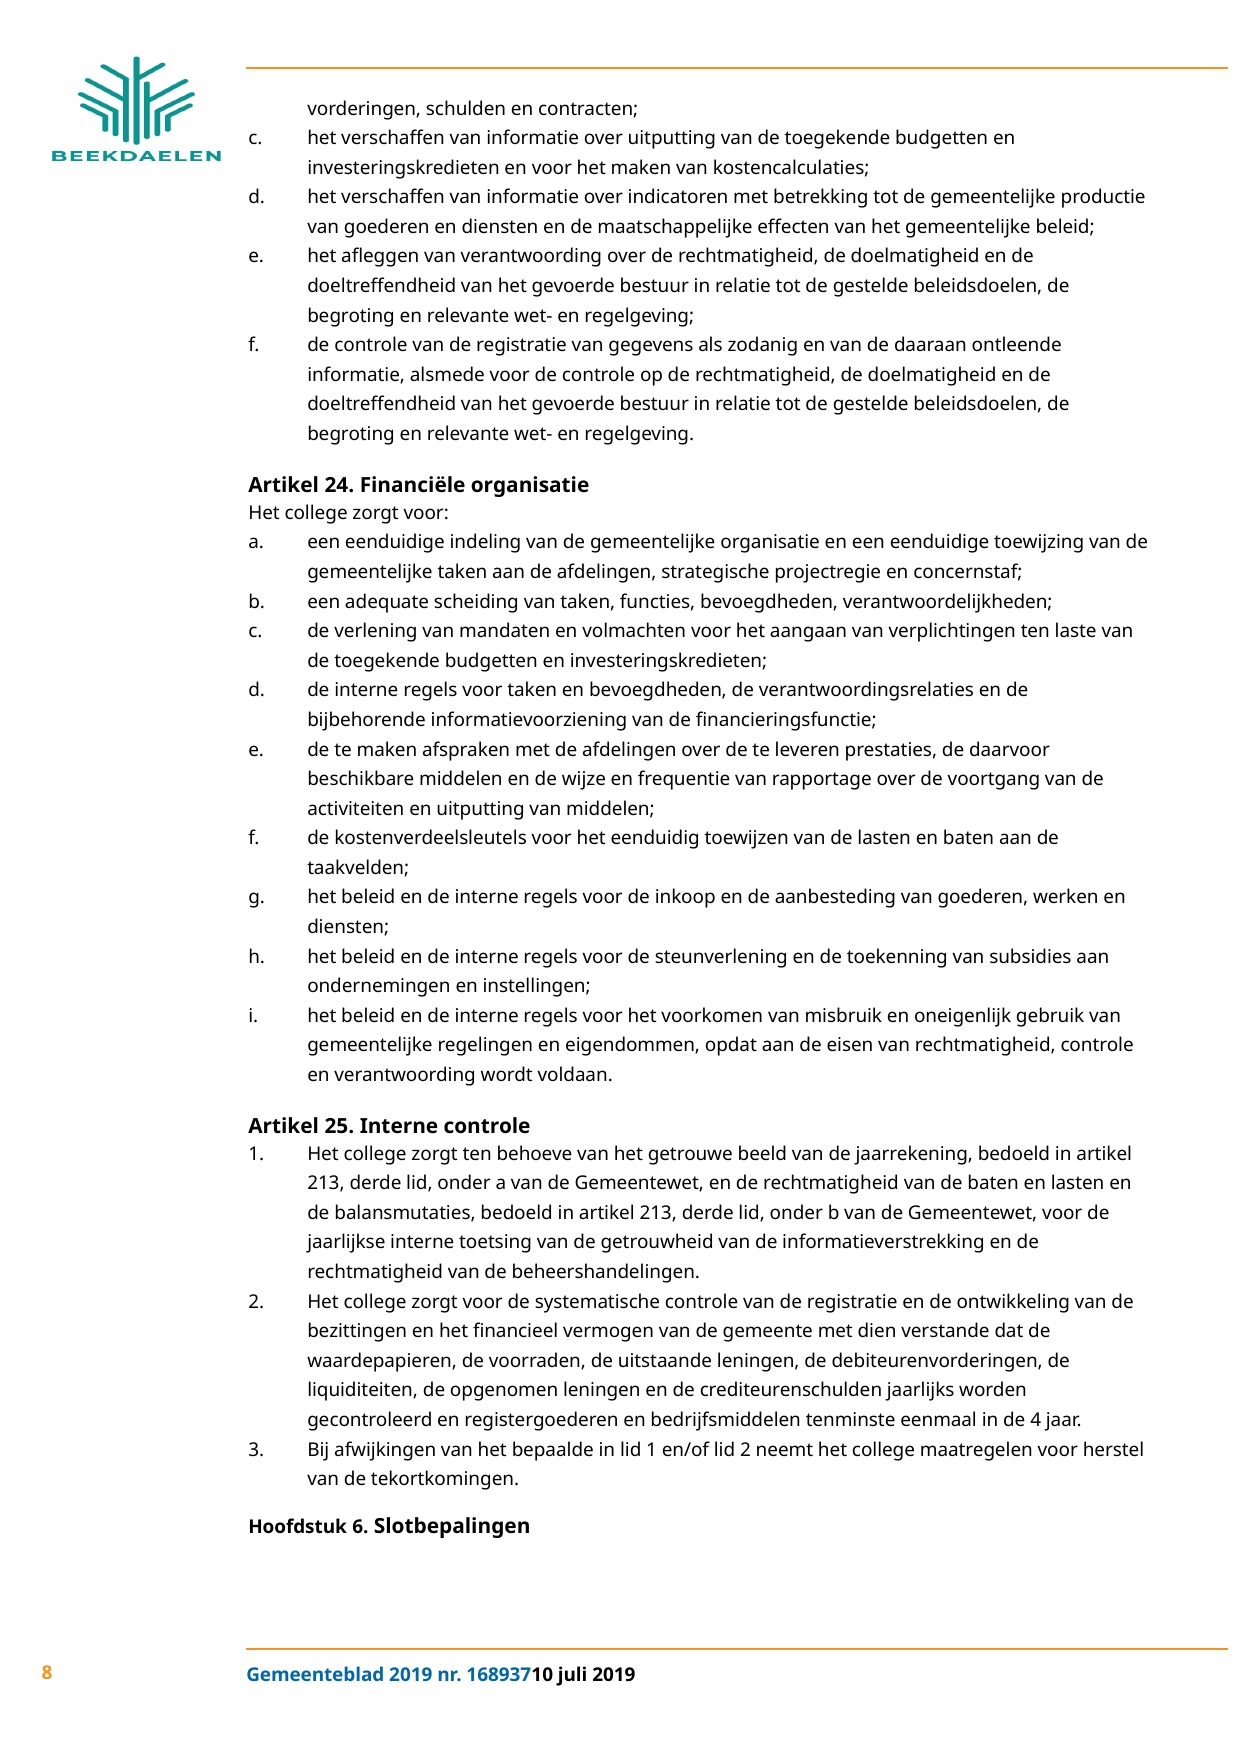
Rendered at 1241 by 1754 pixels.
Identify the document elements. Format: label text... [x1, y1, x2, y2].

list het beleid en de interne regels voor het voorkomen van misbruik en oneigenlijk gebruik van gemeentelijke regelingen en eigendommen, opdat aan de eisen van rechtmatigheid, controle en verantwoording wordt voldaan. [248, 1002, 1152, 1087]
text Artikel 25. Interne controle [248, 1112, 1152, 1140]
text Het college zorgt voor: [248, 499, 1152, 525]
list het beleid en de interne regels voor de steunverlening en de toekenning van subsidies aan ondernemingen en instellingen; [248, 943, 1152, 998]
text Hoofdstuk 6. Slotbepalingen [248, 1511, 1152, 1539]
list een eenduidige indeling van de gemeentelijke organisatie en een eenduidige toewijzing van de gemeentelijke taken aan de afdelingen, strategische projectregie en concernstaf; [248, 529, 1152, 584]
list de controle van de registratie van gegevens als zodanig en van de daaraan ontleende informatie, alsmede voor de controle op de rechtmatigheid, de doelmatigheid en de doeltreffendheid van het gevoerde bestuur in relatie tot de gestelde beleidsdoelen, de begroting en relevante wet- en regelgeving. [248, 331, 1152, 446]
list het verschaffen van informatie over indicatoren met betrekking tot de gemeentelijke productie van goederen en diensten en de maatschappelijke effecten van het gemeentelijke beleid; [248, 183, 1152, 239]
list de kostenverdeelsleutels voor het eenduidig toewijzen van de lasten en baten aan de taakvelden; [248, 824, 1152, 880]
picture [41, 47, 231, 172]
list Het college zorgt voor de systematische controle van de registratie en de ontwikkeling van de bezittingen en het financieel vermogen van de gemeente met dien verstande dat de waardepapieren, de voorraden, de uitstaande leningen, de debiteurenvorderingen, de liquiditeiten, de opgenomen leningen en de crediteurenschulden jaarlijks worden gecontroleerd en registergoederen en bedrijfsmiddelen tenminste eenmaal in de 4 jaar. [248, 1288, 1152, 1432]
list Het college zorgt ten behoeve van het getrouwe beeld van de jaarrekening, bedoeld in artikel 213, derde lid, onder a van de Gemeentewet, en de rechtmatigheid van de baten en lasten en de balansmutaties, bedoeld in artikel 213, derde lid, onder b van de Gemeentewet, voor de jaarlijkse interne toetsing van de getrouwheid van de informatieverstrekking en de rechtmatigheid van de beheershandelingen. [248, 1140, 1152, 1284]
list Bij afwijkingen van het bepaalde in lid 1 en/of lid 2 neemt het college maatregelen voor herstel van de tekortkomingen. [248, 1436, 1152, 1491]
list een adequate scheiding van taken, functies, bevoegdheden, verantwoordelijkheden; [248, 588, 1152, 613]
list de verlening van mandaten en volmachten voor het aangaan van verplichtingen ten laste van de toegekende budgetten en investeringskredieten; [248, 617, 1152, 673]
list het beleid en de interne regels voor de inkoop en de aanbesteding van goederen, werken en diensten; [248, 884, 1152, 939]
text Artikel 24. Financiële organisatie [248, 471, 1152, 499]
list vorderingen, schulden en contracten; [248, 95, 1152, 121]
list de te maken afspraken met de afdelingen over de te leveren prestaties, de daarvoor beschikbare middelen en de wijze en frequentie van rapportage over de voortgang van de activiteiten en uitputting van middelen; [248, 736, 1152, 821]
list het verschaffen van informatie over uitputting van de toegekende budgetten en investeringskredieten en voor het maken van kostencalculaties; [248, 124, 1152, 180]
list de interne regels voor taken en bevoegdheden, de verantwoordingsrelaties en de bijbehorende informatievoorziening van de financieringsfunctie; [248, 677, 1152, 732]
list het afleggen van verantwoording over de rechtmatigheid, de doelmatigheid en de doeltreffendheid van het gevoerde bestuur in relatie tot de gestelde beleidsdoelen, de begroting en relevante wet- en regelgeving; [248, 243, 1152, 328]
